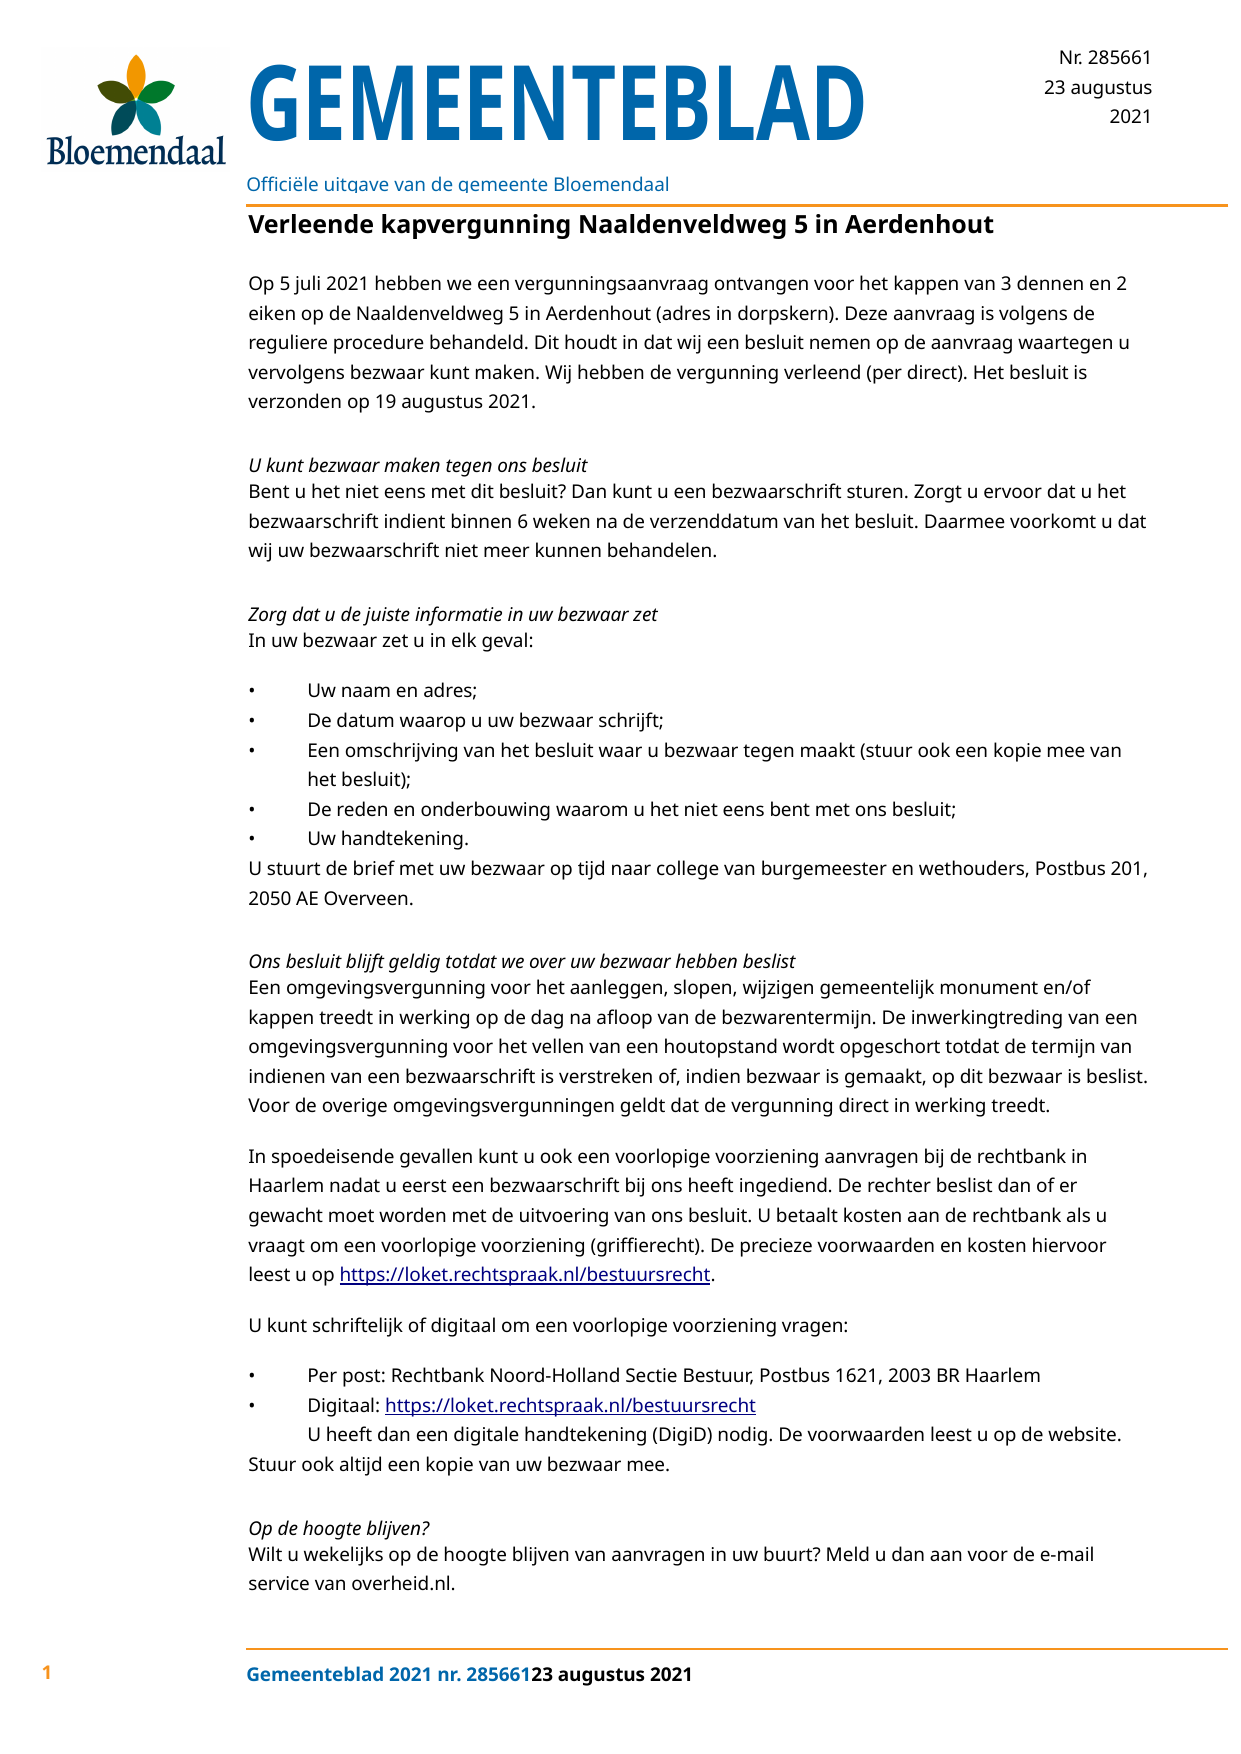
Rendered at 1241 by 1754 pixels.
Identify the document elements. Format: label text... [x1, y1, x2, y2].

text Op de hoogte blijven? [248, 1515, 1152, 1541]
text In spoedeisende gevallen kunt u ook een voorlopige voorziening aanvragen bij de rechtbank in Haarlem nadat u eerst een bezwaarschrift bij ons heeft ingediend. De rechter beslist dan of er gewacht moet worden met de uitvoering van ons besluit. U betaalt kosten aan de rechtbank als u vraagt om een voorlopige voorziening (griffierecht). De precieze voorwaarden en kosten hiervoor leest u op https://loket.rechtspraak.nl/bestuursrecht. [248, 1143, 1152, 1287]
text Zorg dat u de juiste informatie in uw bezwaar zet [248, 601, 1152, 627]
text U stuurt de brief met uw bezwaar op tijd naar college van burgemeester en wethouders, Postbus 201, 2050 AE Overveen. [248, 855, 1152, 910]
list De reden en onderbouwing waarom u het niet eens bent met ons besluit; [248, 796, 1152, 822]
list Digitaal: https://loket.rechtspraak.nl/bestuursrecht [248, 1392, 1152, 1418]
text Een omgevingsvergunning voor het aanleggen, slopen, wijzigen gemeentelijk monument en/of kappen treedt in werking op de dag na afloop van de bezwarentermijn. De inwerkingtreding van een omgevingsvergunning voor het vellen van een houtopstand wordt opgeschort totdat de termijn van indienen van een bezwaarschrift is verstreken of, indien bezwaar is gemaakt, op dit bezwaar is beslist. Voor de overige omgevingsvergunningen geldt dat de vergunning direct in werking treedt. [248, 974, 1152, 1118]
text Ons besluit blijft geldig totdat we over uw bezwaar hebben beslist [248, 949, 1152, 974]
text Wilt u wekelijks op de hoogte blijven van aanvragen in uw buurt? Meld u dan aan voor de e-mail service van overheid.nl. [248, 1541, 1152, 1596]
list Uw naam en adres; [248, 678, 1152, 703]
list Een omschrijving van het besluit waar u bezwaar tegen maakt (stuur ook een kopie mee van het besluit); [248, 737, 1152, 792]
text Op 5 juli 2021 hebben we een vergunningsaanvraag ontvangen voor het kappen van 3 dennen en 2 eiken op de Naaldenveldweg 5 in Aerdenhout (adres in dorpskern). Deze aanvraag is volgens de reguliere procedure behandeld. Dit houdt in dat wij een besluit nemen op de aanvraag waartegen u vervolgens bezwaar kunt maken. Wij hebben de vergunning verleend (per direct). Het besluit is verzonden op 19 augustus 2021. [248, 270, 1152, 414]
text In uw bezwaar zet u in elk geval: [248, 627, 1152, 653]
list Per post: Rechtbank Noord-Holland Sectie Bestuur, Postbus 1621, 2003 BR Haarlem [248, 1362, 1152, 1388]
text U kunt bezwaar maken tegen ons besluit [248, 453, 1152, 478]
picture [41, 47, 231, 172]
list Uw handtekening. [248, 826, 1152, 851]
text Bent u het niet eens met dit besluit? Dan kunt u een bezwaarschrift sturen. Zorgt u ervoor dat u het bezwaarschrift indient binnen 6 weken na de verzenddatum van het besluit. Daarmee voorkomt u dat wij uw bezwaarschrift niet meer kunnen behandelen. [248, 478, 1152, 563]
text Verleende kapvergunning Naaldenveldweg 5 in Aerdenhout [248, 207, 1152, 241]
text Stuur ook altijd een kopie van uw bezwaar mee. [248, 1451, 1152, 1477]
text U kunt schriftelijk of digitaal om een voorlopige voorziening vragen: [248, 1312, 1152, 1338]
list U heeft dan een digitale handtekening (DigiD) nodig. De voorwaarden leest u op de website. [248, 1421, 1152, 1447]
list De datum waarop u uw bezwaar schrijft; [248, 707, 1152, 733]
